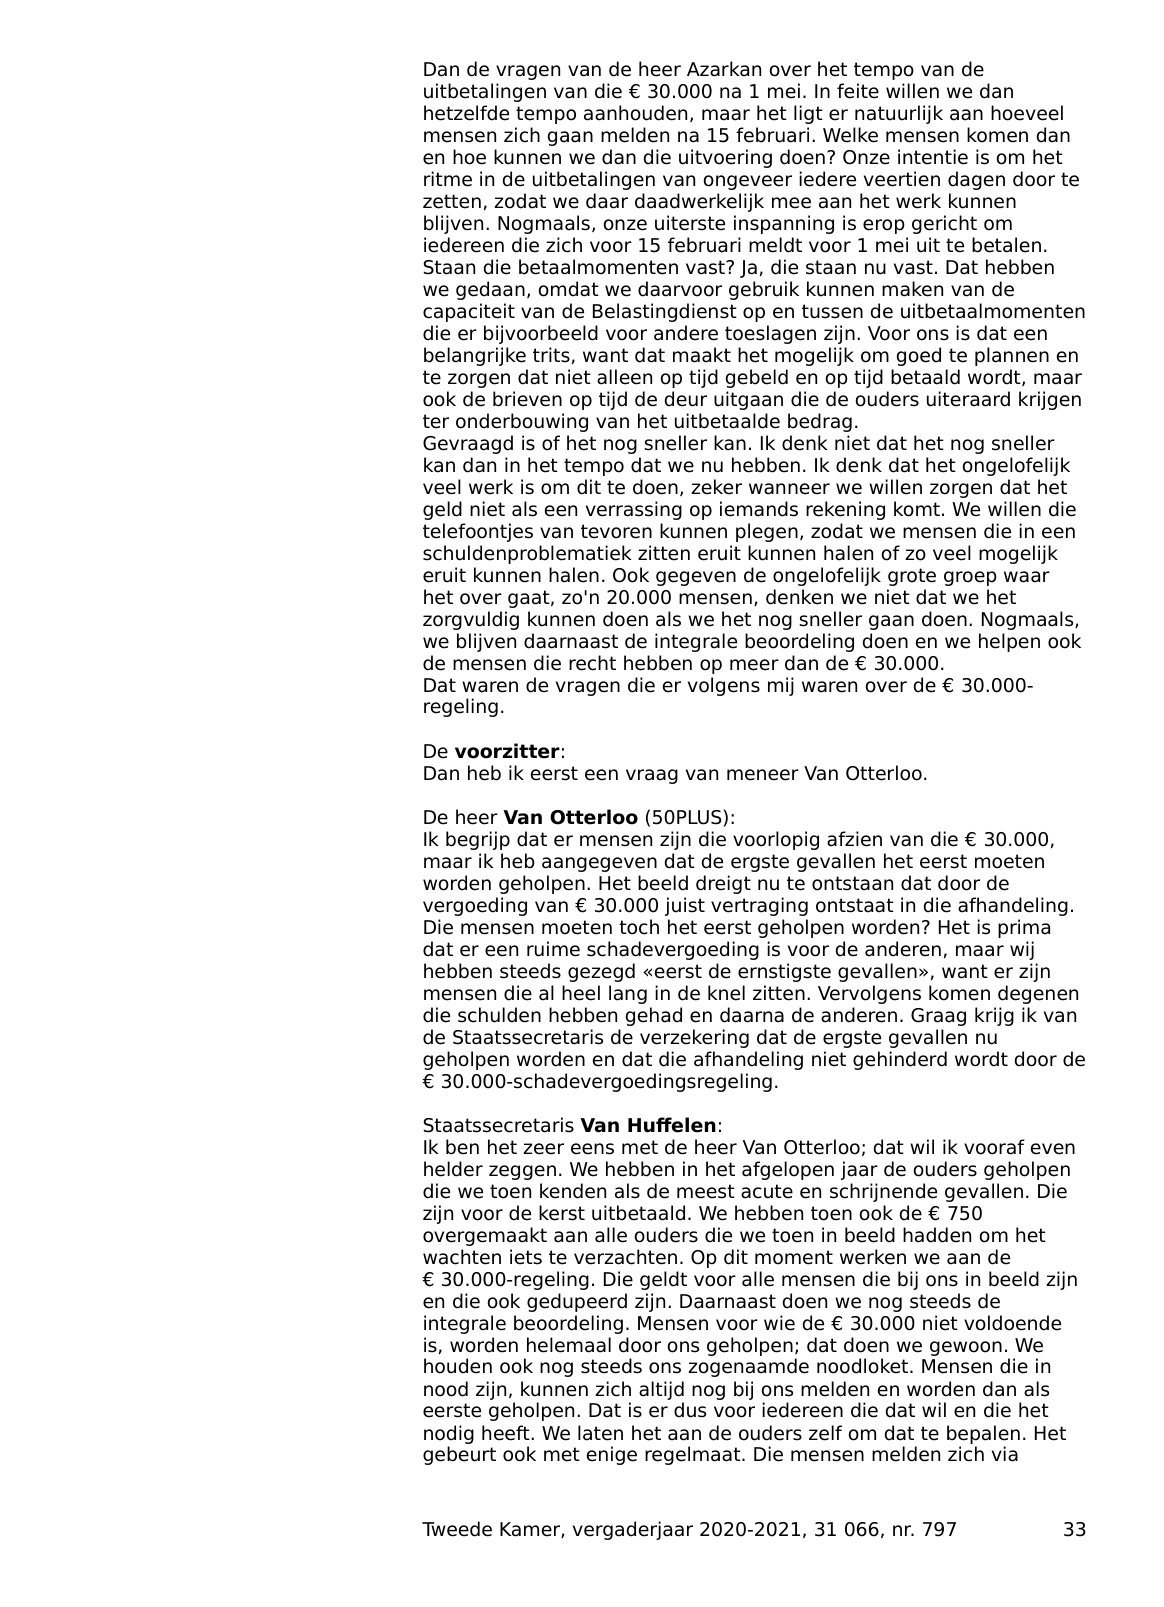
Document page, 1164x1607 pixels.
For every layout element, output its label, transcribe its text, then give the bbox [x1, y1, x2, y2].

text Ik ben het zeer eens met de heer Van Otterloo; dat wil ik vooraf even helder zeggen. We hebben in het afgelopen jaar de ouders geholpen die we toen kenden als de meest acute en schrijnende gevallen. Die zijn voor de kerst uitbetaald. We hebben toen ook de € 750 overgemaakt aan alle ouders die we toen in beeld hadden om het wachten iets te verzachten. Op dit moment werken we aan de € 30.000-regeling. Die geldt voor alle mensen die bij ons in beeld zijn en die ook gedupeerd zijn. Daarnaast doen we nog steeds de integrale beoordeling. Mensen voor wie de € 30.000 niet voldoende is, worden helemaal door ons geholpen; dat doen we gewoon. We houden ook nog steeds ons zogenaamde noodloket. Mensen die in nood zijn, kunnen zich altijd nog bij ons melden en worden dan als eerste geholpen. Dat is er dus voor iedereen die dat wil en die het nodig heeft. We laten het aan de ouders zelf om dat te bepalen. Het gebeurt ook met enige regelmaat. Die mensen melden zich via [422, 1137, 1087, 1466]
text Dan de vragen van de heer Azarkan over het tempo van de uitbetalingen van die € 30.000 na 1 mei. In feite willen we dan hetzelfde tempo aanhouden, maar het ligt er natuurlijk aan hoeveel mensen zich gaan melden na 15 februari. Welke mensen komen dan en hoe kunnen we dan die uitvoering doen? Onze intentie is om het ritme in de uitbetalingen van ongeveer iedere veertien dagen door te zetten, zodat we daar daadwerkelijk mee aan het werk kunnen blijven. Nogmaals, onze uiterste inspanning is erop gericht om iedereen die zich voor 15 februari meldt voor 1 mei uit te betalen. [422, 59, 1087, 257]
text Staan die betaalmomenten vast? Ja, die staan nu vast. Dat hebben we gedaan, omdat we daarvoor gebruik kunnen maken van de capaciteit van de Belastingdienst op en tussen de uitbetaalmomenten die er bijvoorbeeld voor andere toeslagen zijn. Voor ons is dat een belangrijke trits, want dat maakt het mogelijk om goed te plannen en te zorgen dat niet alleen op tijd gebeld en op tijd betaald wordt, maar ook de brieven op tijd de deur uitgaan die de ouders uiteraard krijgen ter onderbouwing van het uitbetaalde bedrag. [422, 257, 1087, 433]
text Gevraagd is of het nog sneller kan. Ik denk niet dat het nog sneller kan dan in het tempo dat we nu hebben. Ik denk dat het ongelofelijk veel werk is om dit te doen, zeker wanneer we willen zorgen dat het geld niet als een verrassing op iemands rekening komt. We willen die telefoontjes van tevoren kunnen plegen, zodat we mensen die in een schuldenproblematiek zitten eruit kunnen halen of zo veel mogelijk eruit kunnen halen. Ook gegeven de ongelofelijk grote groep waar het over gaat, zo'n 20.000 mensen, denken we niet dat we het zorgvuldig kunnen doen als we het nog sneller gaan doen. Nogmaals, we blijven daarnaast de integrale beoordeling doen en we helpen ook de mensen die recht hebben op meer dan de € 30.000. [422, 433, 1087, 674]
text Dat waren de vragen die er volgens mij waren over de € 30.000-regeling. [422, 674, 1087, 718]
text Dan heb ik eerst een vraag van meneer Van Otterloo. [422, 763, 1087, 784]
text Staatssecretaris Van Huffelen: [422, 1115, 1087, 1137]
text De voorzitter: [422, 741, 1087, 763]
text De heer Van Otterloo (50PLUS): [422, 807, 1087, 829]
text Ik begrijp dat er mensen zijn die voorlopig afzien van die € 30.000, maar ik heb aangegeven dat de ergste gevallen het eerst moeten worden geholpen. Het beeld dreigt nu te ontstaan dat door de vergoeding van € 30.000 juist vertraging ontstaat in die afhandeling. Die mensen moeten toch het eerst geholpen worden? Het is prima dat er een ruime schadevergoeding is voor de anderen, maar wij hebben steeds gezegd «eerst de ernstigste gevallen», want er zijn mensen die al heel lang in de knel zitten. Vervolgens komen degenen die schulden hebben gehad en daarna de anderen. Graag krijg ik van de Staatssecretaris de verzekering dat de ergste gevallen nu geholpen worden en dat die afhandeling niet gehinderd wordt door de € 30.000-schadevergoedingsregeling. [422, 829, 1087, 1092]
